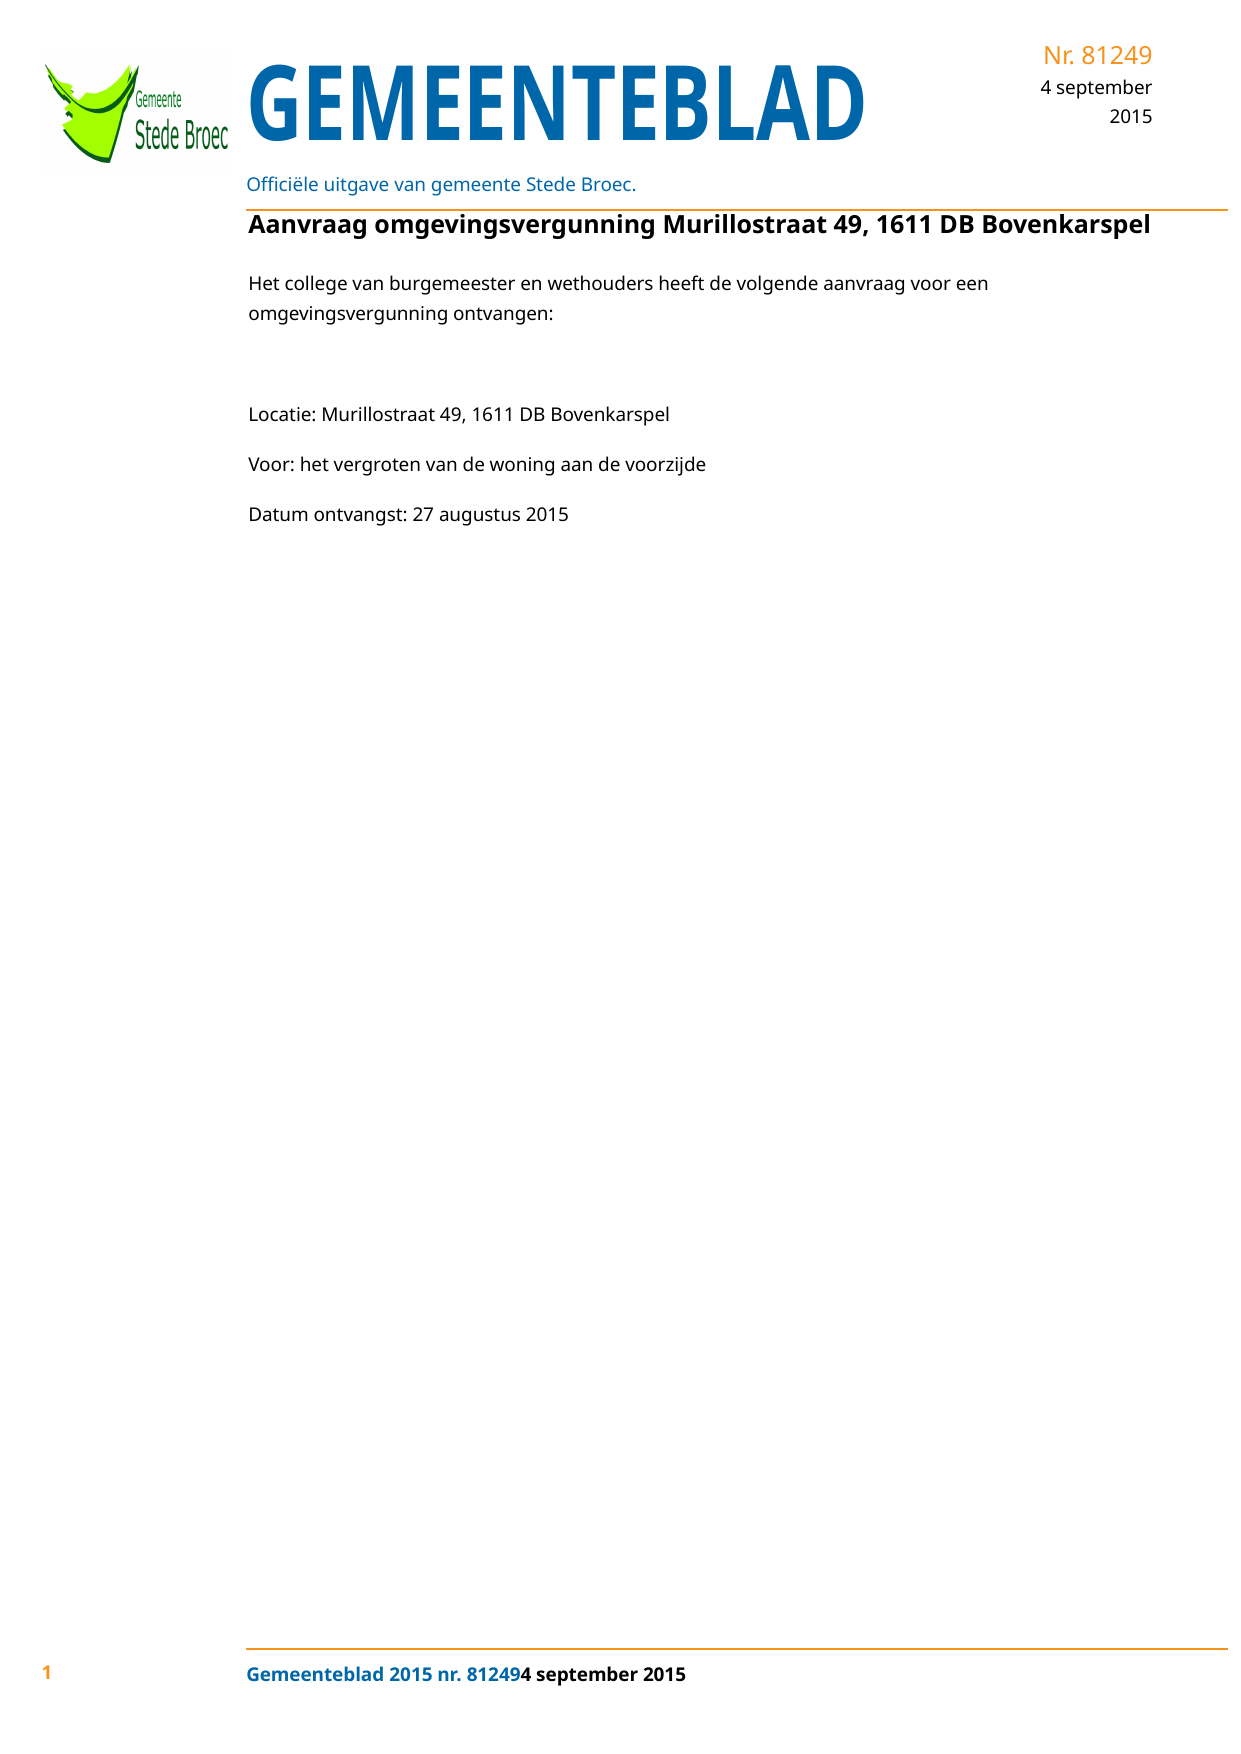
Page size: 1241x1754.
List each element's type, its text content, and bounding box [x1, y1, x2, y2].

picture [41, 47, 231, 172]
text Locatie: Murillostraat 49, 1611 DB Bovenkarspel [248, 401, 1152, 426]
text Datum ontvangst: 27 augustus 2015 [248, 502, 1152, 527]
text Het college van burgemeester en wethouders heeft de volgende aanvraag voor een omgevingsvergunning ontvangen: [248, 270, 1152, 326]
text Aanvraag omgevingsvergunning Murillostraat 49, 1611 DB Bovenkarspel [248, 211, 1152, 241]
text Voor: het vergroten van de woning aan de voorzijde [248, 451, 1152, 477]
